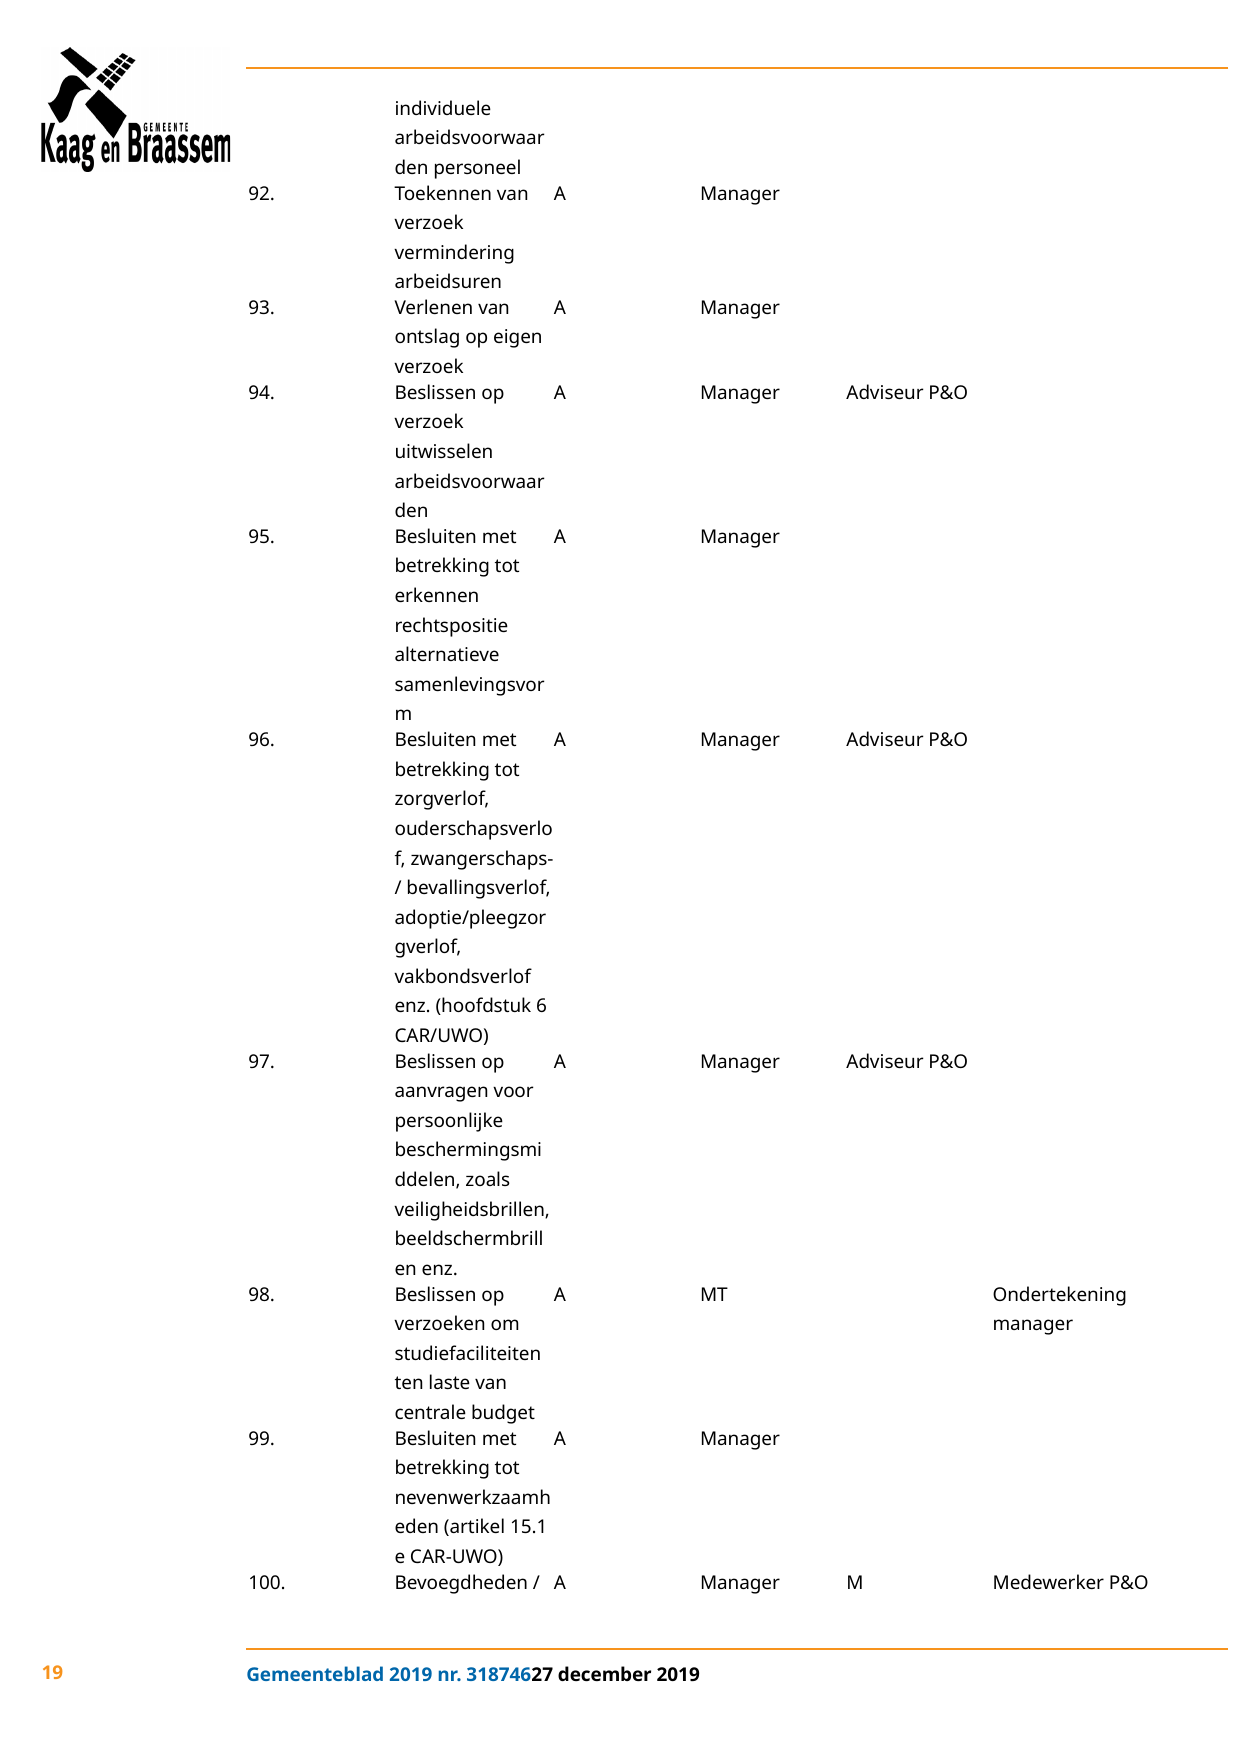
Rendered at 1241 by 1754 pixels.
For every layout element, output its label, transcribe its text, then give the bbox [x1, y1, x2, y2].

table_cell Manager [700, 294, 846, 379]
table_cell 96. [248, 726, 394, 1048]
table_cell 100. [248, 1569, 394, 1594]
table_cell [700, 95, 846, 180]
table_cell Manager [700, 180, 846, 294]
table_cell Manager [700, 726, 846, 1048]
table_cell Besluiten met betrekking tot zorgverlof, ouderschapsverlof, zwangerschaps- / bevallingsverlof, adoptie/pleegzorgverlof, vakbondsverlof enz. (hoofdstuk 6 CAR/UWO) [394, 726, 553, 1048]
table_cell Toekennen van verzoek vermindering arbeidsuren [394, 180, 553, 294]
table_cell [993, 95, 1152, 180]
table_cell [554, 95, 700, 180]
table_cell individuele arbeidsvoorwaarden personeel [394, 95, 553, 180]
table_cell M [846, 1569, 992, 1594]
table_cell [846, 523, 992, 726]
table_cell 94. [248, 379, 394, 523]
picture [41, 47, 231, 172]
table_cell Manager [700, 379, 846, 523]
table_cell Adviseur P&O [846, 379, 992, 523]
table_cell A [554, 1425, 700, 1569]
table_cell Manager [700, 1048, 846, 1281]
table_cell 92. [248, 180, 394, 294]
table_cell 98. [248, 1281, 394, 1425]
table_cell Manager [700, 1425, 846, 1569]
table_cell [993, 379, 1152, 523]
table_cell 99. [248, 1425, 394, 1569]
table_cell [993, 1425, 1152, 1569]
table_cell Beslissen op verzoeken om studiefaciliteiten ten laste van centrale budget [394, 1281, 553, 1425]
table_cell Beslissen op aanvragen voor persoonlijke beschermingsmiddelen, zoals veiligheidsbrillen, beeldschermbrillen enz. [394, 1048, 553, 1281]
table_cell A [554, 1569, 700, 1594]
table_cell Adviseur P&O [846, 1048, 992, 1281]
table_cell Ondertekening manager [993, 1281, 1152, 1425]
table_cell [993, 294, 1152, 379]
table_cell Besluiten met betrekking tot erkennen rechtspositie alternatieve samenlevingsvorm [394, 523, 553, 726]
table_cell A [554, 1048, 700, 1281]
table_cell 93. [248, 294, 394, 379]
table_cell [846, 95, 992, 180]
table_cell Adviseur P&O [846, 726, 992, 1048]
table_cell Medewerker P&O [993, 1569, 1152, 1594]
table_cell 95. [248, 523, 394, 726]
table_cell [846, 294, 992, 379]
table_cell A [554, 726, 700, 1048]
table_cell [993, 1048, 1152, 1281]
table_cell [993, 523, 1152, 726]
table_cell [846, 180, 992, 294]
table_cell Beslissen op verzoek uitwisselen arbeidsvoorwaarden [394, 379, 553, 523]
table_cell [846, 1425, 992, 1569]
table_cell A [554, 1281, 700, 1425]
table_cell A [554, 523, 700, 726]
table_cell A [554, 379, 700, 523]
table_cell [248, 95, 394, 180]
table_cell A [554, 294, 700, 379]
table_cell Verlenen van ontslag op eigen verzoek [394, 294, 553, 379]
table_cell [846, 1281, 992, 1425]
table_cell [993, 726, 1152, 1048]
table_cell Besluiten met betrekking tot nevenwerkzaamheden (artikel 15.1 e CAR-UWO) [394, 1425, 553, 1569]
table_cell [993, 180, 1152, 294]
table_cell Manager [700, 523, 846, 726]
table_cell Manager [700, 1569, 846, 1594]
table_cell A [554, 180, 700, 294]
table_cell MT [700, 1281, 846, 1425]
table_cell 97. [248, 1048, 394, 1281]
table_cell Bevoegdheden / [394, 1569, 553, 1594]
